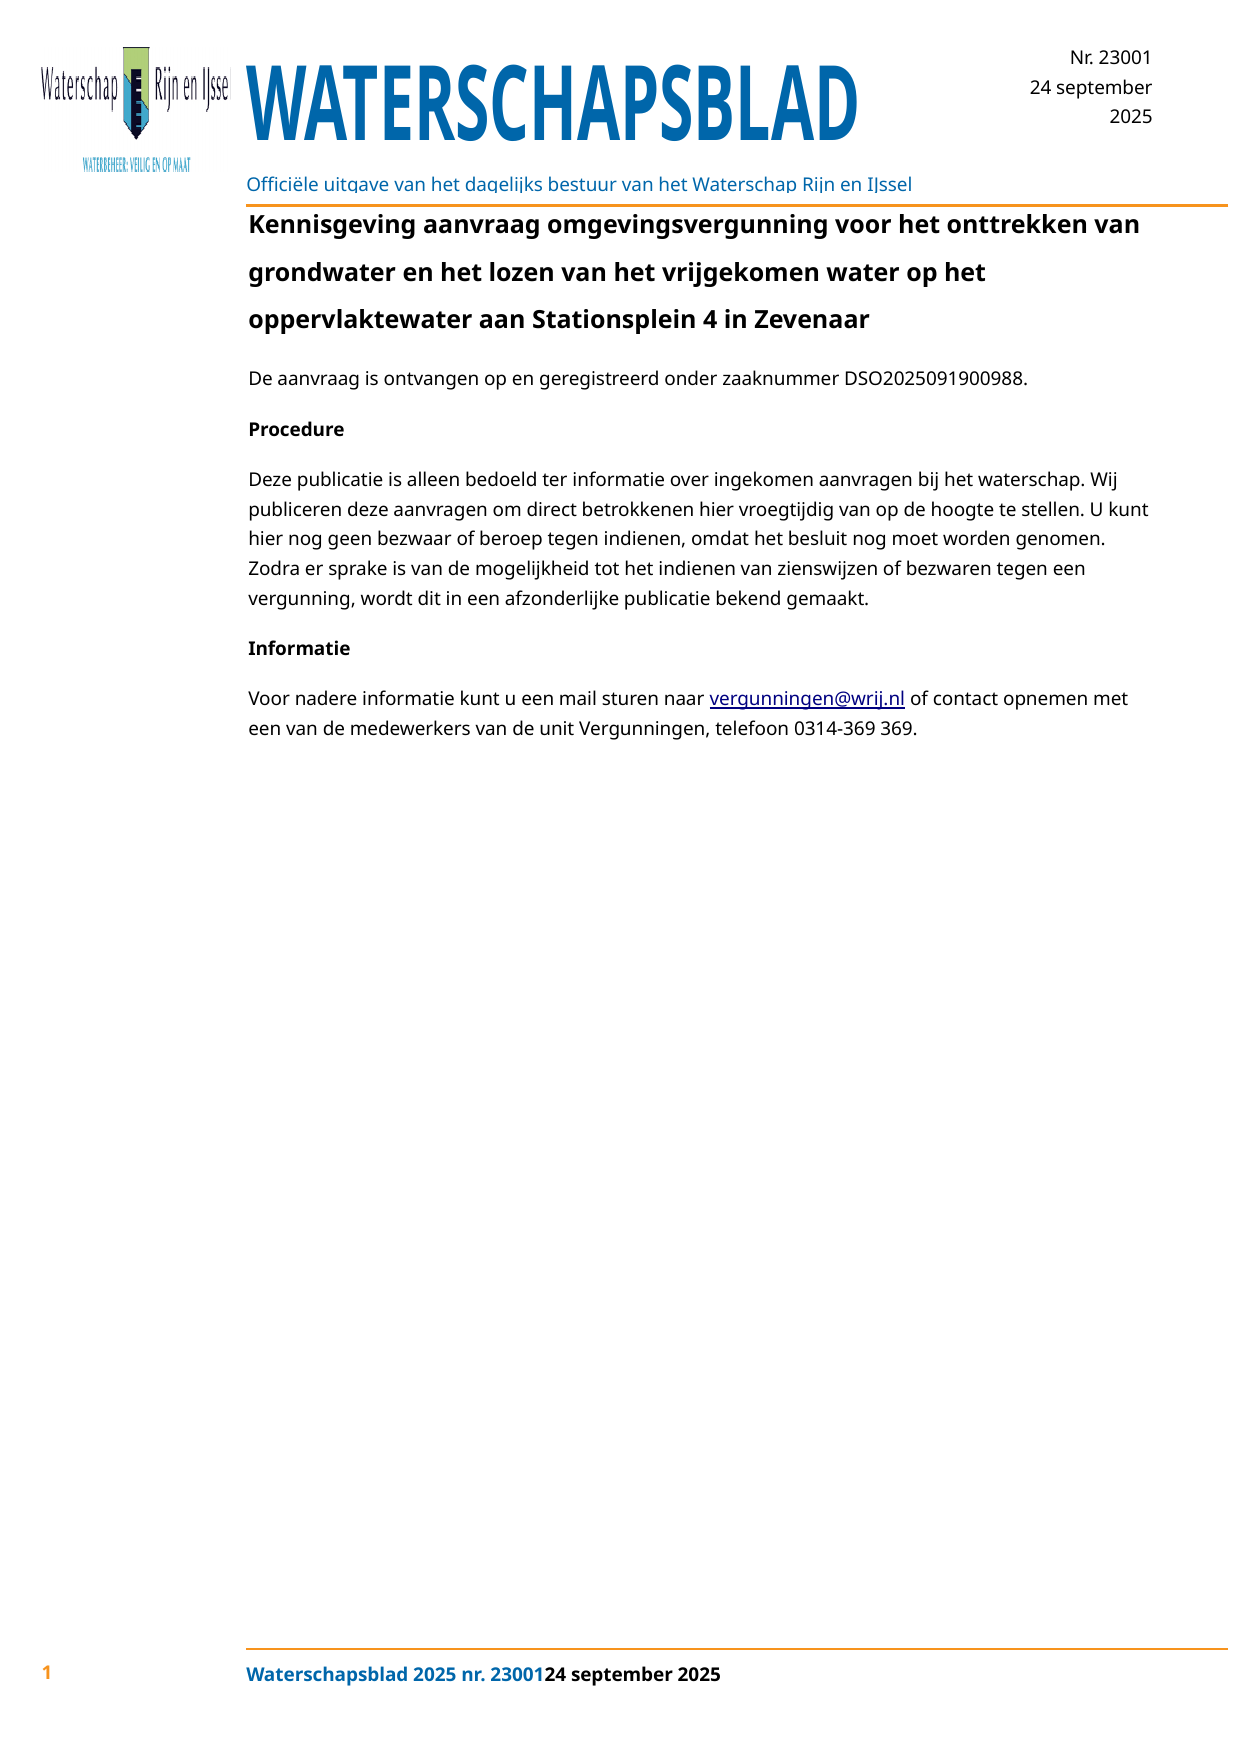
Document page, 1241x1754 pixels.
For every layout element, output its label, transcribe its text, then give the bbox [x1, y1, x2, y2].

text Procedure [248, 416, 1152, 442]
text Informatie [248, 635, 1152, 661]
text Kennisgeving aanvraag omgevingsvergunning voor het onttrekken van grondwater en het lozen van het vrijgekomen water op het oppervlaktewater aan Stationsplein 4 in Zevenaar [248, 207, 1152, 336]
picture [41, 47, 231, 172]
text De aanvraag is ontvangen op en geregistreerd onder zaaknummer DSO2025091900988. [248, 366, 1152, 391]
text Voor nadere informatie kunt u een mail sturen naar vergunningen@wrij.nl of contact opnemen met een van de medewerkers van de unit Vergunningen, telefoon 0314-369 369. [248, 686, 1152, 741]
text Deze publicatie is alleen bedoeld ter informatie over ingekomen aanvragen bij het waterschap. Wij publiceren deze aanvragen om direct betrokkenen hier vroegtijdig van op de hoogte te stellen. U kunt hier nog geen bezwaar of beroep tegen indienen, omdat het besluit nog moet worden genomen. Zodra er sprake is van de mogelijkheid tot het indienen van zienswijzen of bezwaren tegen een vergunning, wordt dit in een afzonderlijke publicatie bekend gemaakt. [248, 466, 1152, 610]
